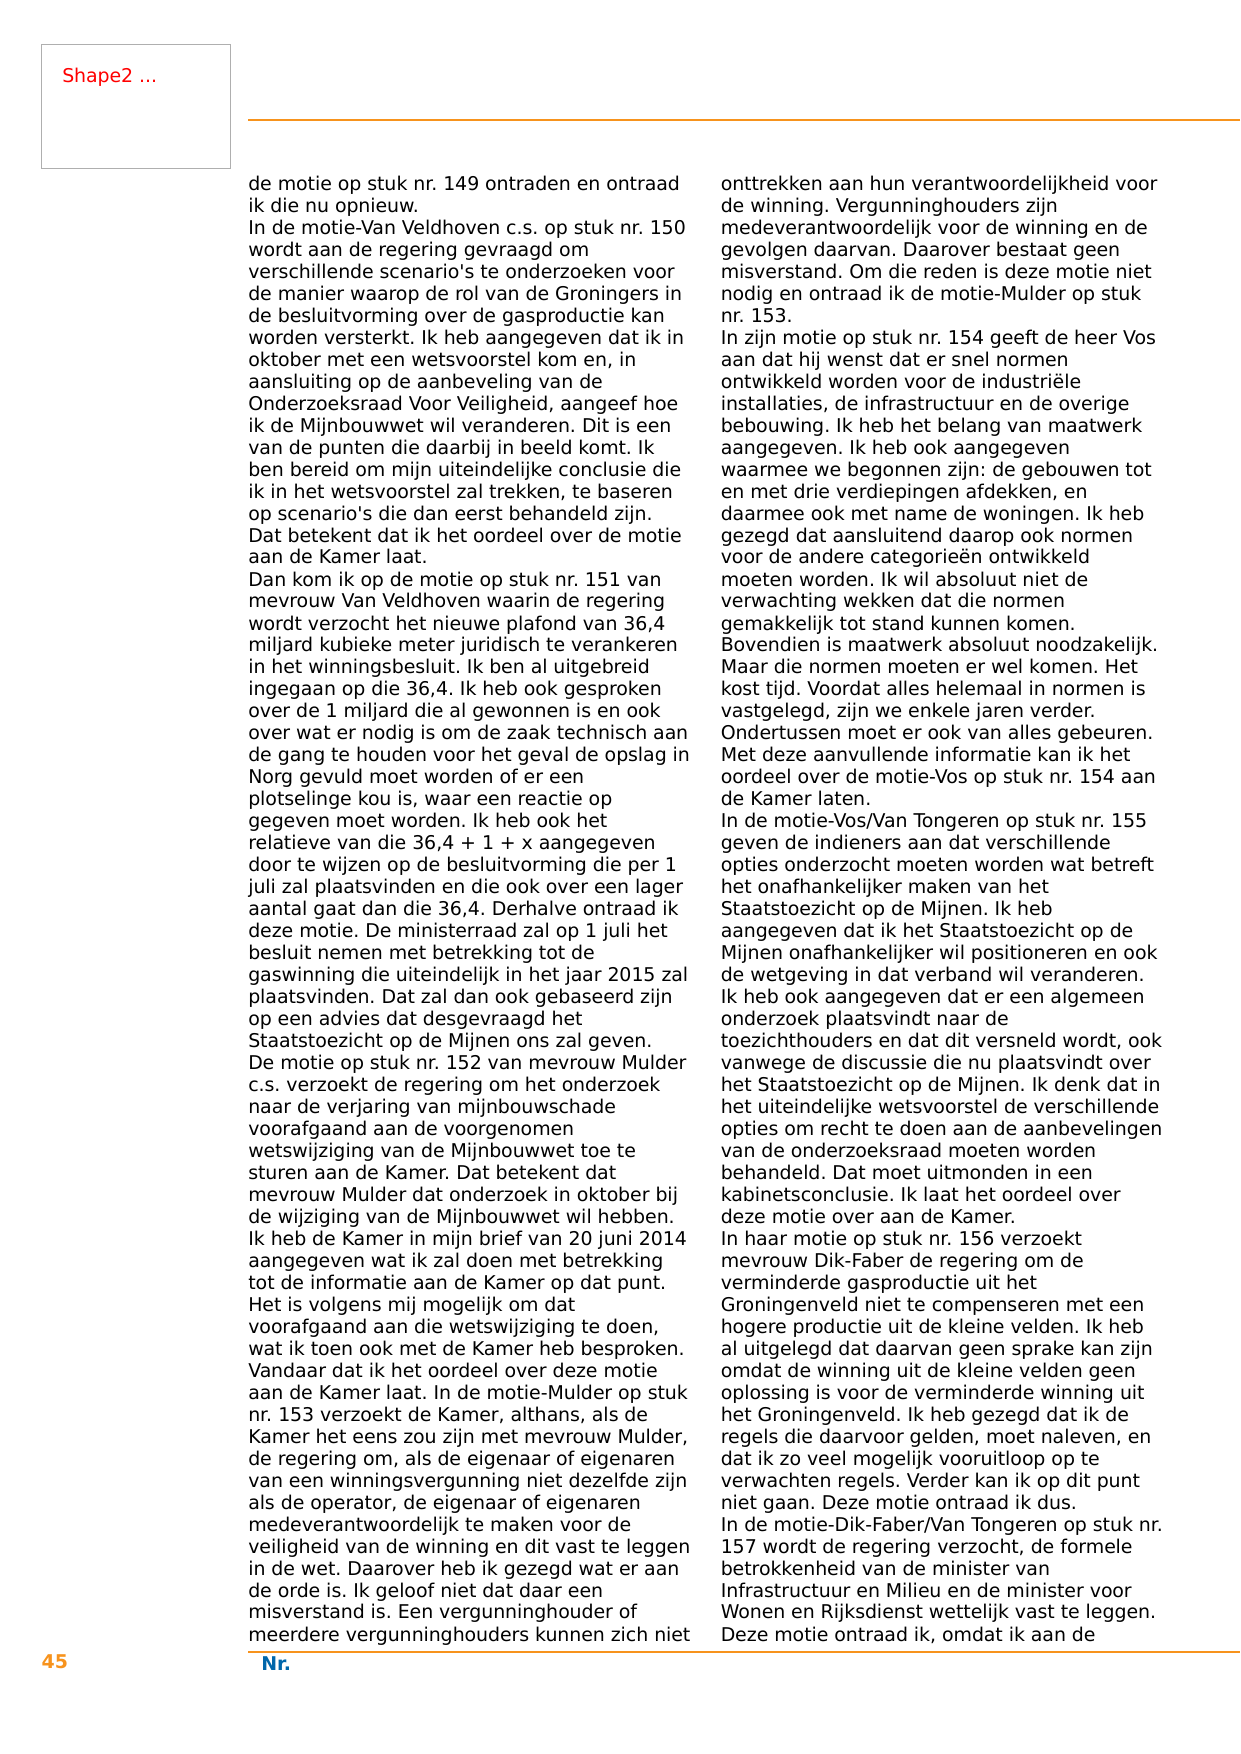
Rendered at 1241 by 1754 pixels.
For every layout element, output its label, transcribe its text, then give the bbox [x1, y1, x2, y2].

text de motie op stuk nr. 149 ontraden en ontraad ik die nu opnieuw. [248, 173, 691, 217]
text Dan kom ik op de motie op stuk nr. 151 van mevrouw Van Veldhoven waarin de regering wordt verzocht het nieuwe plafond van 36,4 miljard kubieke meter juridisch te verankeren in het winningsbesluit. Ik ben al uitgebreid ingegaan op die 36,4. Ik heb ook gesproken over de 1 miljard die al gewonnen is en ook over wat er nodig is om de zaak technisch aan de gang te houden voor het geval de opslag in Norg gevuld moet worden of er een plotselinge kou is, waar een reactie op gegeven moet worden. Ik heb ook het relatieve van die 36,4 + 1 + x aangegeven door te wijzen op de besluitvorming die per 1 juli zal plaatsvinden en die ook over een lager aantal gaat dan die 36,4. Derhalve ontraad ik deze motie. De ministerraad zal op 1 juli het besluit nemen met betrekking tot de gaswinning die uiteindelijk in het jaar 2015 zal plaatsvinden. Dat zal dan ook gebaseerd zijn op een advies dat desgevraagd het Staatstoezicht op de Mijnen ons zal geven. [248, 568, 691, 1052]
text In de motie-Vos/Van Tongeren op stuk nr. 155 geven de indieners aan dat verschillende opties onderzocht moeten worden wat betreft het onafhankelijker maken van het Staatstoezicht op de Mijnen. Ik heb aangegeven dat ik het Staatstoezicht op de Mijnen onafhankelijker wil positioneren en ook de wetgeving in dat verband wil veranderen. Ik heb ook aangegeven dat er een algemeen onderzoek plaatsvindt naar de toezichthouders en dat dit versneld wordt, ook vanwege de discussie die nu plaatsvindt over het Staatstoezicht op de Mijnen. Ik denk dat in het uiteindelijke wetsvoorstel de verschillende opties om recht te doen aan de aanbevelingen van de onderzoeksraad moeten worden behandeld. Dat moet uitmonden in een kabinetsconclusie. Ik laat het oordeel over deze motie over aan de Kamer. [721, 810, 1163, 1228]
text onttrekken aan hun verantwoordelijkheid voor de winning. Vergunninghouders zijn medeverantwoordelijk voor de winning en de gevolgen daarvan. Daarover bestaat geen misverstand. Om die reden is deze motie niet nodig en ontraad ik de motie-Mulder op stuk nr. 153. [721, 173, 1163, 327]
text De motie op stuk nr. 152 van mevrouw Mulder c.s. verzoekt de regering om het onderzoek naar de verjaring van mijnbouwschade voorafgaand aan de voorgenomen wetswijziging van de Mijnbouwwet toe te sturen aan de Kamer. Dat betekent dat mevrouw Mulder dat onderzoek in oktober bij de wijziging van de Mijnbouwwet wil hebben. Ik heb de Kamer in mijn brief van 20 juni 2014 aangegeven wat ik zal doen met betrekking tot de informatie aan de Kamer op dat punt. Het is volgens mij mogelijk om dat voorafgaand aan die wetswijziging te doen, wat ik toen ook met de Kamer heb besproken. Vandaar dat ik het oordeel over deze motie aan de Kamer laat. In de motie-Mulder op stuk nr. 153 verzoekt de Kamer, althans, als de Kamer het eens zou zijn met mevrouw Mulder, de regering om, als de eigenaar of eigenaren van een winningsvergunning niet dezelfde zijn als de operator, de eigenaar of eigenaren medeverantwoordelijk te maken voor de veiligheid van de winning en dit vast te leggen in de wet. Daarover heb ik gezegd wat er aan de orde is. Ik geloof niet dat daar een misverstand is. Een vergunninghouder of meerdere vergunninghouders kunnen zich niet [248, 1052, 691, 1645]
text In haar motie op stuk nr. 156 verzoekt mevrouw Dik-Faber de regering om de verminderde gasproductie uit het Groningenveld niet te compenseren met een hogere productie uit de kleine velden. Ik heb al uitgelegd dat daarvan geen sprake kan zijn omdat de winning uit de kleine velden geen oplossing is voor de verminderde winning uit het Groningenveld. Ik heb gezegd dat ik de regels die daarvoor gelden, moet naleven, en dat ik zo veel mogelijk vooruitloop op te verwachten regels. Verder kan ik op dit punt niet gaan. Deze motie ontraad ik dus. [721, 1228, 1163, 1513]
text In zijn motie op stuk nr. 154 geeft de heer Vos aan dat hij wenst dat er snel normen ontwikkeld worden voor de industriële installaties, de infrastructuur en de overige bebouwing. Ik heb het belang van maatwerk aangegeven. Ik heb ook aangegeven waarmee we begonnen zijn: de gebouwen tot en met drie verdiepingen afdekken, en daarmee ook met name de woningen. Ik heb gezegd dat aansluitend daarop ook normen voor de andere categorieën ontwikkeld moeten worden. Ik wil absoluut niet de verwachting wekken dat die normen gemakkelijk tot stand kunnen komen. Bovendien is maatwerk absoluut noodzakelijk. Maar die normen moeten er wel komen. Het kost tijd. Voordat alles helemaal in normen is vastgelegd, zijn we enkele jaren verder. Ondertussen moet er ook van alles gebeuren. Met deze aanvullende informatie kan ik het oordeel over de motie-Vos op stuk nr. 154 aan de Kamer laten. [721, 327, 1163, 810]
text In de motie-Van Veldhoven c.s. op stuk nr. 150 wordt aan de regering gevraagd om verschillende scenario's te onderzoeken voor de manier waarop de rol van de Groningers in de besluitvorming over de gasproductie kan worden versterkt. Ik heb aangegeven dat ik in oktober met een wetsvoorstel kom en, in aansluiting op de aanbeveling van de Onderzoeksraad Voor Veiligheid, aangeef hoe ik de Mijnbouwwet wil veranderen. Dit is een van de punten die daarbij in beeld komt. Ik ben bereid om mijn uiteindelijke conclusie die ik in het wetsvoorstel zal trekken, te baseren op scenario's die dan eerst behandeld zijn. Dat betekent dat ik het oordeel over de motie aan de Kamer laat. [248, 217, 691, 568]
text In de motie-Dik-Faber/Van Tongeren op stuk nr. 157 wordt de regering verzocht, de formele betrokkenheid van de minister van Infrastructuur en Milieu en de minister voor Wonen en Rijksdienst wettelijk vast te leggen. Deze motie ontraad ik, omdat ik aan de [721, 1513, 1163, 1645]
